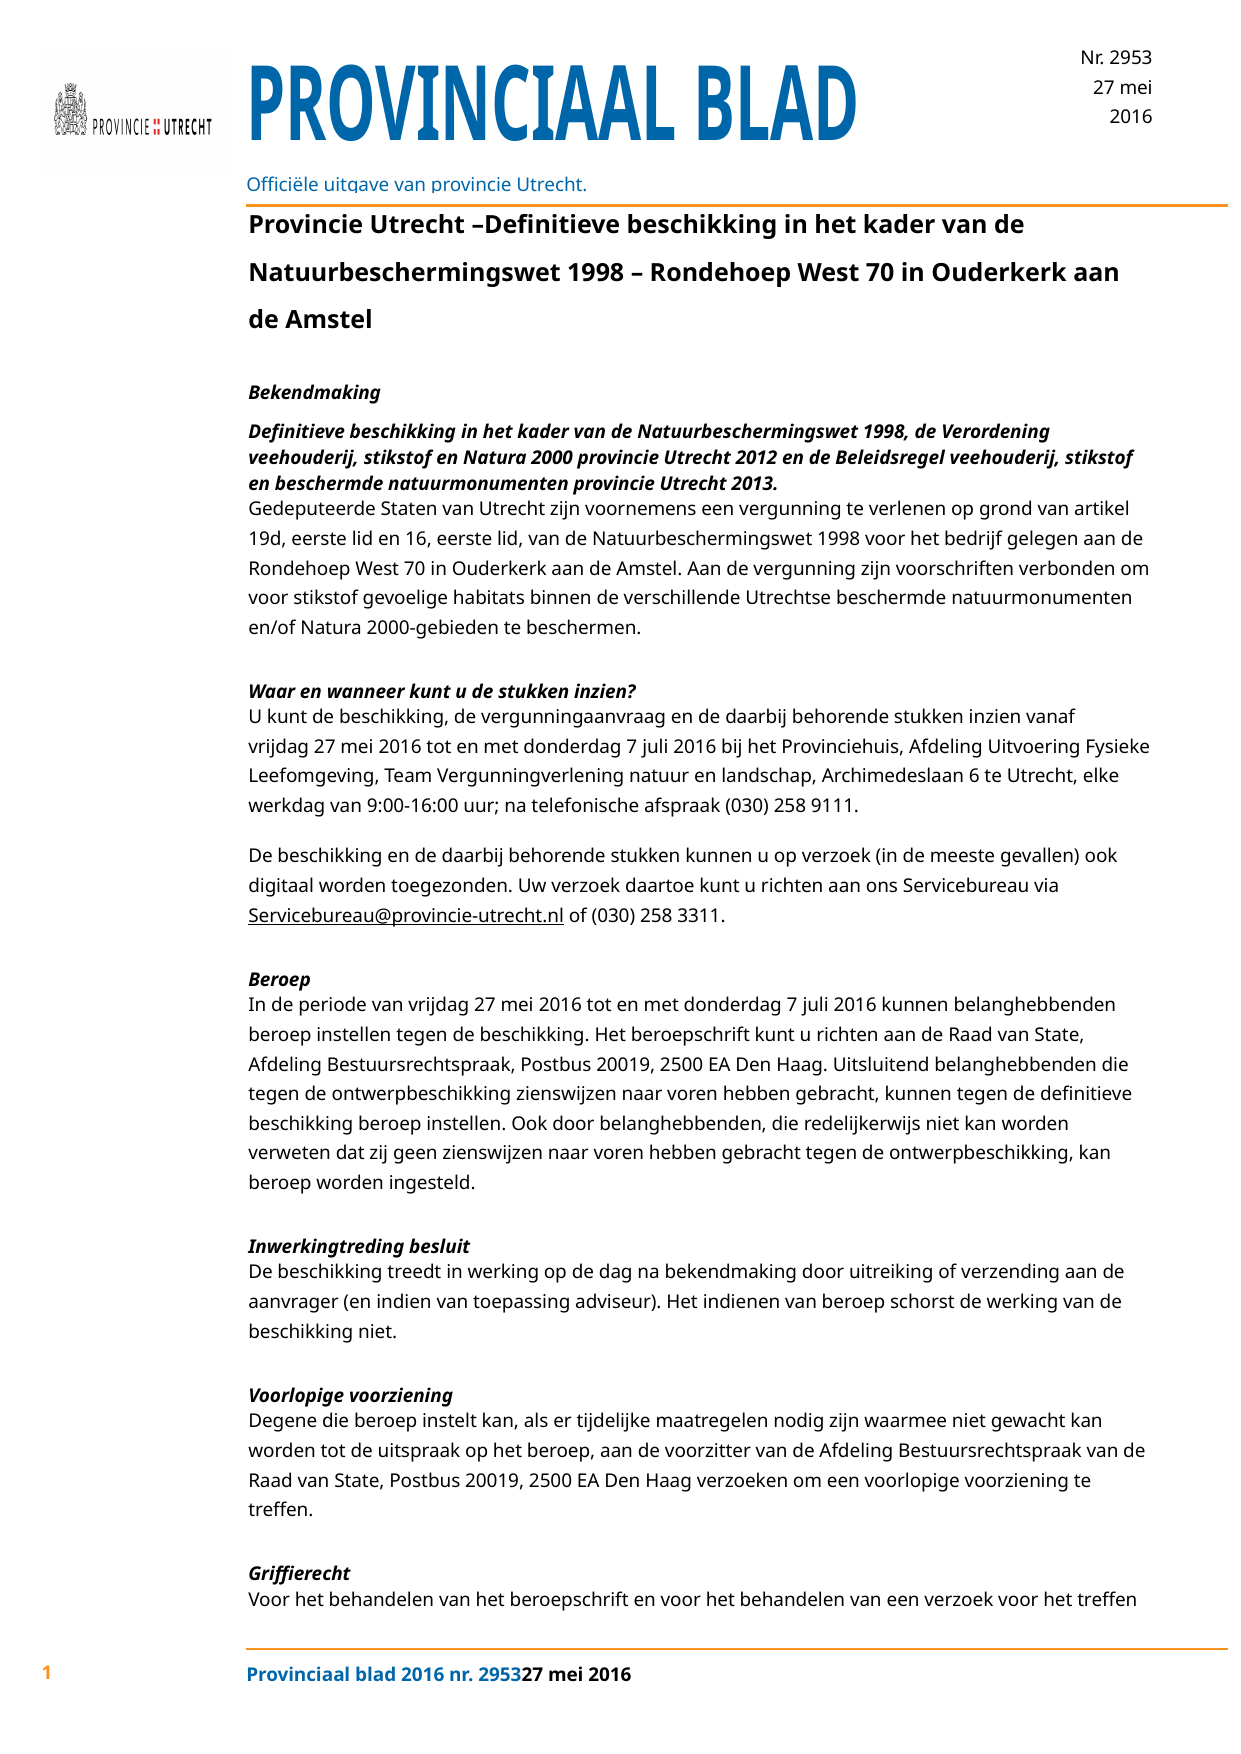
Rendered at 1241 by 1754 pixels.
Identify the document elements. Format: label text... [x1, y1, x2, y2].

text Beroep [248, 966, 1152, 992]
text Voorlopige voorziening [248, 1382, 1152, 1408]
text De beschikking treedt in werking op de dag na bekendmaking door uitreiking of verzending aan de aanvrager (en indien van toepassing adviseur). Het indienen van beroep schorst de werking van de beschikking niet. [248, 1259, 1152, 1344]
text Griffierecht [248, 1560, 1152, 1586]
picture [41, 47, 231, 172]
text Degene die beroep instelt kan, als er tijdelijke maatregelen nodig zijn waarmee niet gewacht kan worden tot de uitspraak op het beroep, aan de voorzitter van de Afdeling Bestuursrechtspraak van de Raad van State, Postbus 20019, 2500 EA Den Haag verzoeken om een voorlopige voorziening te treffen. [248, 1408, 1152, 1522]
text Bekendmaking [248, 379, 1152, 405]
text In de periode van vrijdag 27 mei 2016 tot en met donderdag 7 juli 2016 kunnen belanghebbenden beroep instellen tegen de beschikking. Het beroepschrift kunt u richten aan de Raad van State, Afdeling Bestuursrechtspraak, Postbus 20019, 2500 EA Den Haag. Uitsluitend belanghebbenden die tegen de ontwerpbeschikking zienswijzen naar voren hebben gebracht, kunnen tegen de definitieve beschikking beroep instellen. Ook door belanghebbenden, die redelijkerwijs niet kan worden verweten dat zij geen zienswijzen naar voren hebben gebracht tegen de ontwerpbeschikking, kan beroep worden ingesteld. [248, 992, 1152, 1195]
text De beschikking en de daarbij behorende stukken kunnen u op verzoek (in de meeste gevallen) ook digitaal worden toegezonden. Uw verzoek daartoe kunt u richten aan ons Servicebureau via Servicebureau@provincie-utrecht.nl of (030) 258 3311. [248, 843, 1152, 928]
text Inwerkingtreding besluit [248, 1233, 1152, 1259]
text Provincie Utrecht –Definitieve beschikking in het kader van de Natuurbeschermingswet 1998 – Rondehoep West 70 in Ouderkerk aan de Amstel [248, 207, 1152, 336]
text Waar en wanneer kunt u de stukken inzien? [248, 678, 1152, 703]
text U kunt de beschikking, de vergunningaanvraag en de daarbij behorende stukken inzien vanaf vrijdag 27 mei 2016 tot en met donderdag 7 juli 2016 bij het Provinciehuis, Afdeling Uitvoering Fysieke Leefomgeving, Team Vergunningverlening natuur en landschap, Archimedeslaan 6 te Utrecht, elke werkdag van 9:00-16:00 uur; na telefonische afspraak (030) 258 9111. [248, 703, 1152, 818]
text Definitieve beschikking in het kader van de Natuurbeschermingswet 1998, de Verordening veehouderij, stikstof en Natura 2000 provincie Utrecht 2012 en de Beleidsregel veehouderij, stikstof en beschermde natuurmonumenten provincie Utrecht 2013. [248, 418, 1152, 496]
text Gedeputeerde Staten van Utrecht zijn voornemens een vergunning te verlenen op grond van artikel 19d, eerste lid en 16, eerste lid, van de Natuurbeschermingswet 1998 voor het bedrijf gelegen aan de Rondehoep West 70 in Ouderkerk aan de Amstel. Aan de vergunning zijn voorschriften verbonden om voor stikstof gevoelige habitats binnen de verschillende Utrechtse beschermde natuurmonumenten en/of Natura 2000-gebieden te beschermen. [248, 496, 1152, 639]
text Voor het behandelen van het beroepschrift en voor het behandelen van een verzoek voor het treffen [248, 1586, 1152, 1612]
